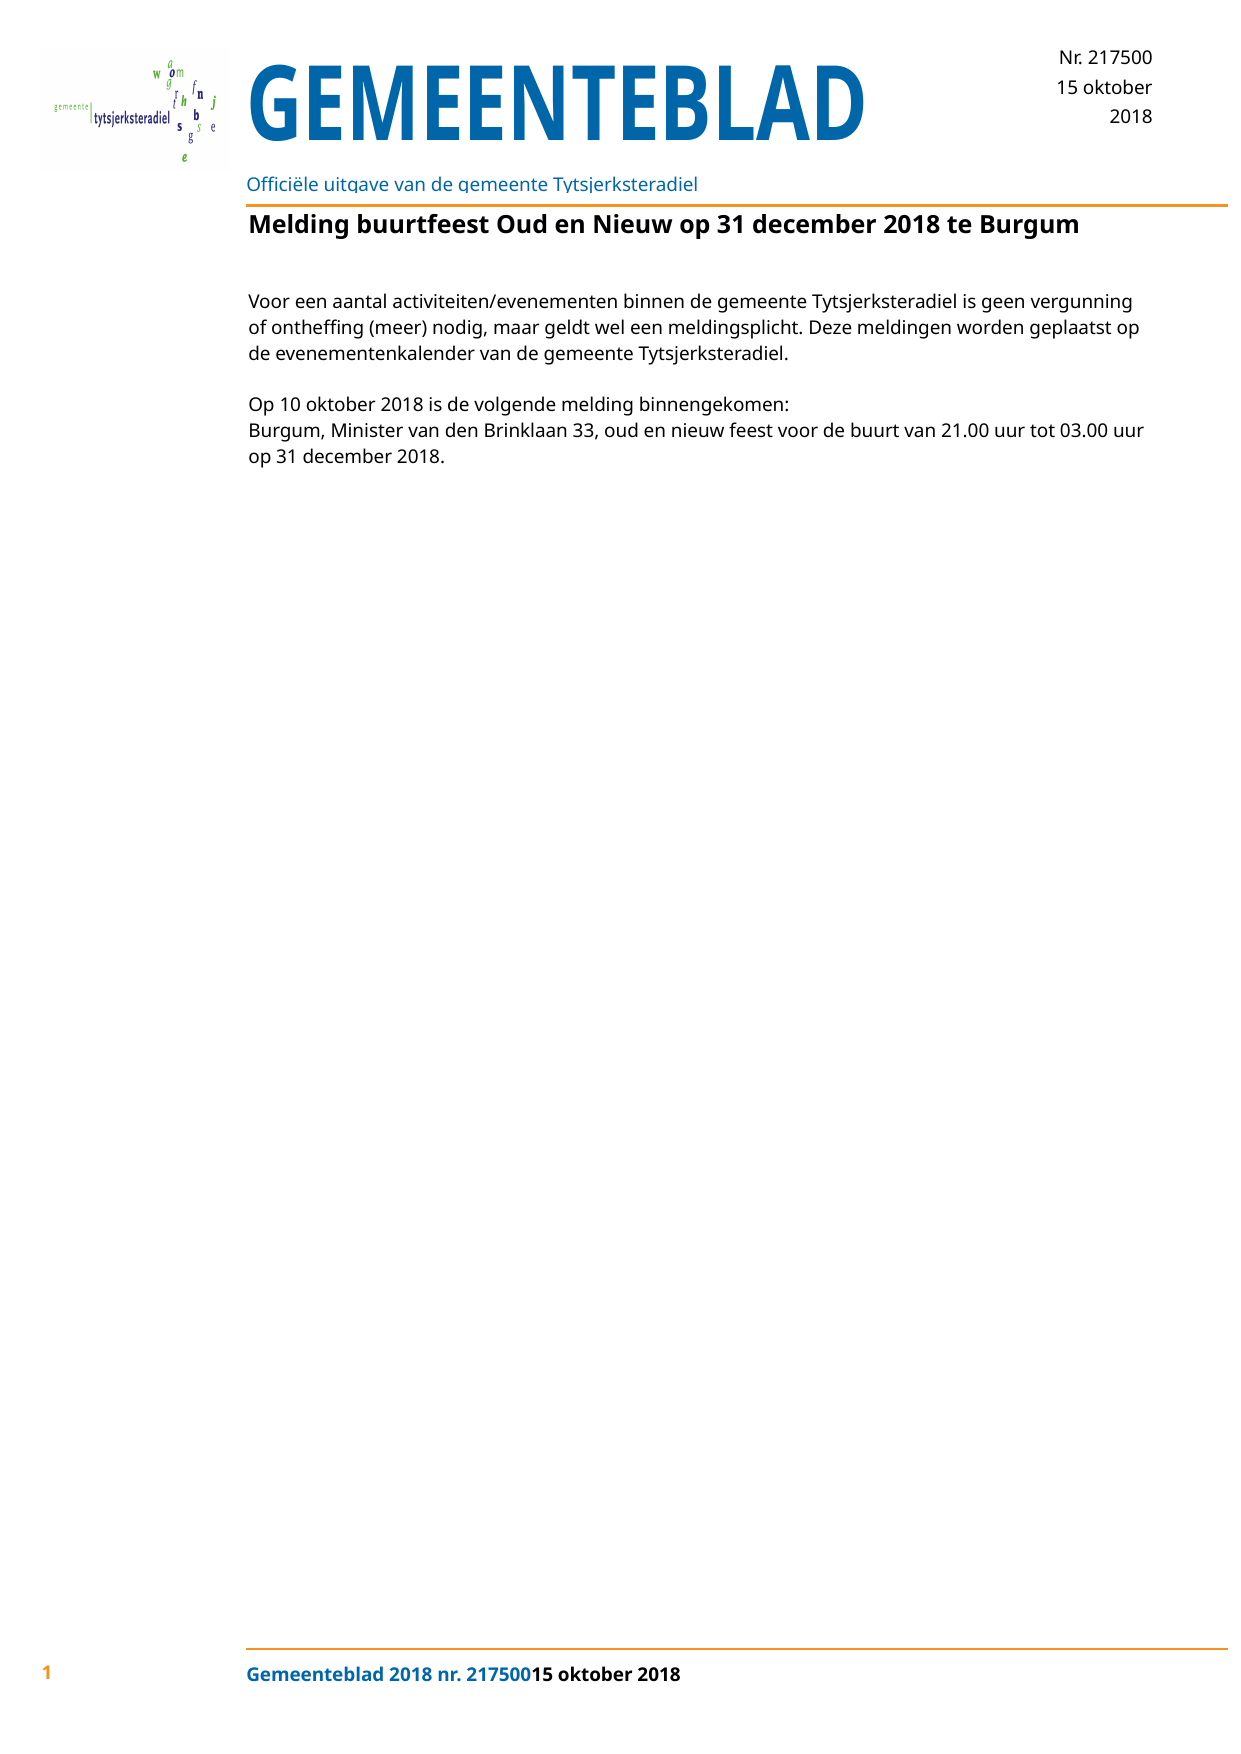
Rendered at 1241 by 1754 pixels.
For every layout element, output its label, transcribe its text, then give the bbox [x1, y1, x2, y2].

text Op 10 oktober 2018 is de volgende melding binnengekomen: [248, 391, 1152, 417]
text Burgum, Minister van den Brinklaan 33, oud en nieuw feest voor de buurt van 21.00 uur tot 03.00 uur op 31 december 2018. [248, 417, 1152, 469]
text Melding buurtfeest Oud en Nieuw op 31 december 2018 te Burgum [248, 207, 1152, 241]
picture [41, 47, 231, 172]
text Voor een aantal activiteiten/evenementen binnen de gemeente Tytsjerksteradiel is geen vergunning of ontheffing (meer) nodig, maar geldt wel een meldingsplicht. Deze meldingen worden geplaatst op de evenementenkalender van de gemeente Tytsjerksteradiel. [248, 288, 1152, 366]
